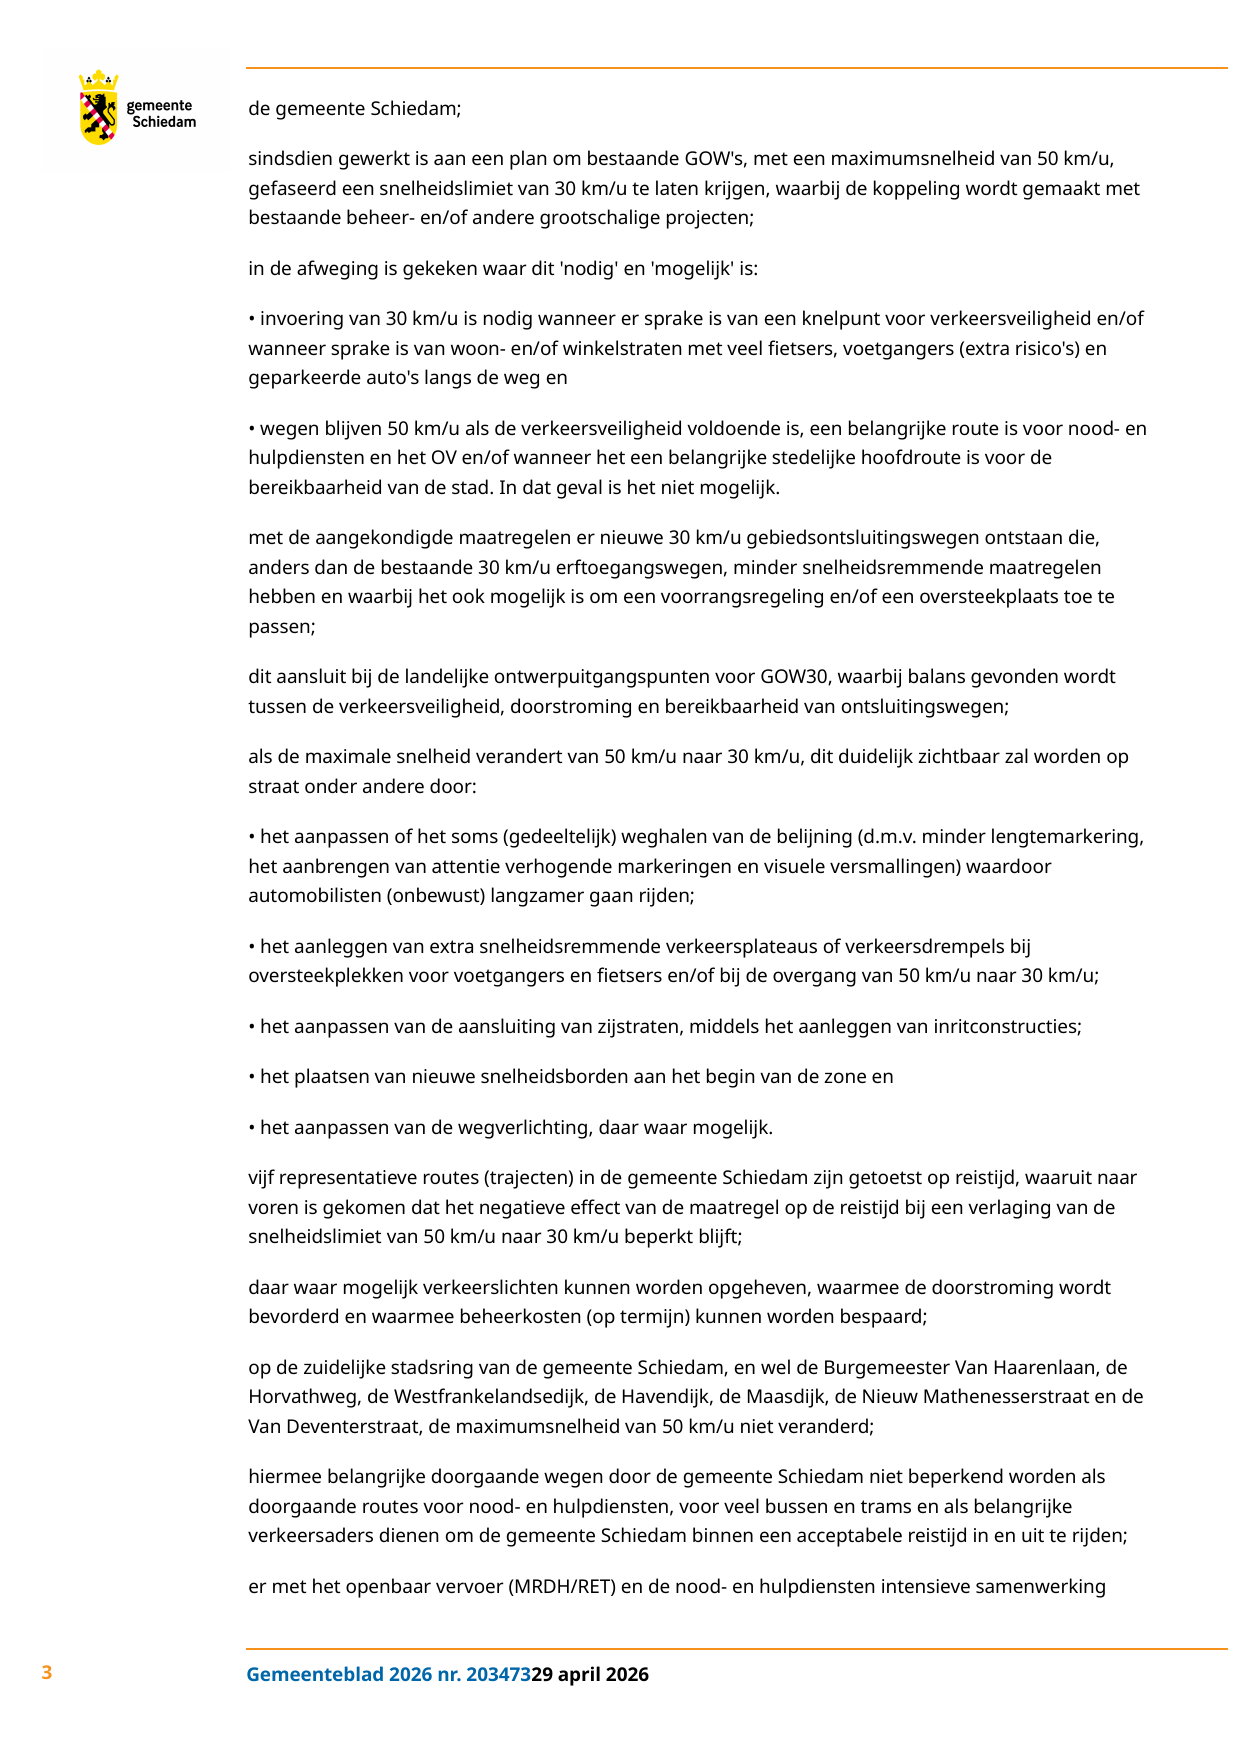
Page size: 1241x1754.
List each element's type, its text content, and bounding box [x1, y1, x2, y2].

text • het aanpassen van de wegverlichting, daar waar mogelijk. [248, 1114, 1152, 1140]
text de gemeente Schiedam; [248, 95, 1152, 121]
text • het aanpassen van de aansluiting van zijstraten, middels het aanleggen van inritconstructies; [248, 1013, 1152, 1039]
text dit aansluit bij de landelijke ontwerpuitgangspunten voor GOW30, waarbij balans gevonden wordt tussen de verkeersveiligheid, doorstroming en bereikbaarheid van ontsluitingswegen; [248, 663, 1152, 719]
text • invoering van 30 km/u is nodig wanneer er sprake is van een knelpunt voor verkeersveiligheid en/of wanneer sprake is van woon- en/of winkelstraten met veel fietsers, voetgangers (extra risico's) en geparkeerde auto's langs de weg en [248, 305, 1152, 390]
text in de afweging is gekeken waar dit 'nodig' en 'mogelijk' is: [248, 255, 1152, 281]
text er met het openbaar vervoer (MRDH/RET) en de nood- en hulpdiensten intensieve samenwerking [248, 1573, 1152, 1599]
text op de zuidelijke stadsring van de gemeente Schiedam, en wel de Burgemeester Van Haarenlaan, de Horvathweg, de Westfrankelandsedijk, de Havendijk, de Maasdijk, de Nieuw Mathenesserstraat en de Van Deventerstraat, de maximumsnelheid van 50 km/u niet veranderd; [248, 1354, 1152, 1439]
text daar waar mogelijk verkeerslichten kunnen worden opgeheven, waarmee de doorstroming wordt bevorderd en waarmee beheerkosten (op termijn) kunnen worden bespaard; [248, 1274, 1152, 1329]
picture [41, 47, 231, 172]
text met de aangekondigde maatregelen er nieuwe 30 km/u gebiedsontsluitingswegen ontstaan die, anders dan de bestaande 30 km/u erftoegangswegen, minder snelheidsremmende maatregelen hebben en waarbij het ook mogelijk is om een voorrangsregeling en/of een oversteekplaats toe te passen; [248, 524, 1152, 639]
text • wegen blijven 50 km/u als de verkeersveiligheid voldoende is, een belangrijke route is voor nood- en hulpdiensten en het OV en/of wanneer het een belangrijke stedelijke hoofdroute is voor de bereikbaarheid van de stad. In dat geval is het niet mogelijk. [248, 415, 1152, 500]
text als de maximale snelheid verandert van 50 km/u naar 30 km/u, dit duidelijk zichtbaar zal worden op straat onder andere door: [248, 743, 1152, 799]
text hiermee belangrijke doorgaande wegen door de gemeente Schiedam niet beperkend worden als doorgaande routes voor nood- en hulpdiensten, voor veel bussen en trams en als belangrijke verkeersaders dienen om de gemeente Schiedam binnen een acceptabele reistijd in en uit te rijden; [248, 1463, 1152, 1548]
text • het aanleggen van extra snelheidsremmende verkeersplateaus of verkeersdrempels bij oversteekplekken voor voetgangers en fietsers en/of bij de overgang van 50 km/u naar 30 km/u; [248, 933, 1152, 988]
text vijf representatieve routes (trajecten) in de gemeente Schiedam zijn getoetst op reistijd, waaruit naar voren is gekomen dat het negatieve effect van de maatregel op de reistijd bij een verlaging van de snelheidslimiet van 50 km/u naar 30 km/u beperkt blijft; [248, 1164, 1152, 1249]
text • het aanpassen of het soms (gedeeltelijk) weghalen van de belijning (d.m.v. minder lengtemarkering, het aanbrengen van attentie verhogende markeringen en visuele versmallingen) waardoor automobilisten (onbewust) langzamer gaan rijden; [248, 823, 1152, 908]
text • het plaatsen van nieuwe snelheidsborden aan het begin van de zone en [248, 1063, 1152, 1089]
text sindsdien gewerkt is aan een plan om bestaande GOW's, met een maximumsnelheid van 50 km/u, gefaseerd een snelheidslimiet van 30 km/u te laten krijgen, waarbij de koppeling wordt gemaakt met bestaande beheer- en/of andere grootschalige projecten; [248, 145, 1152, 230]
